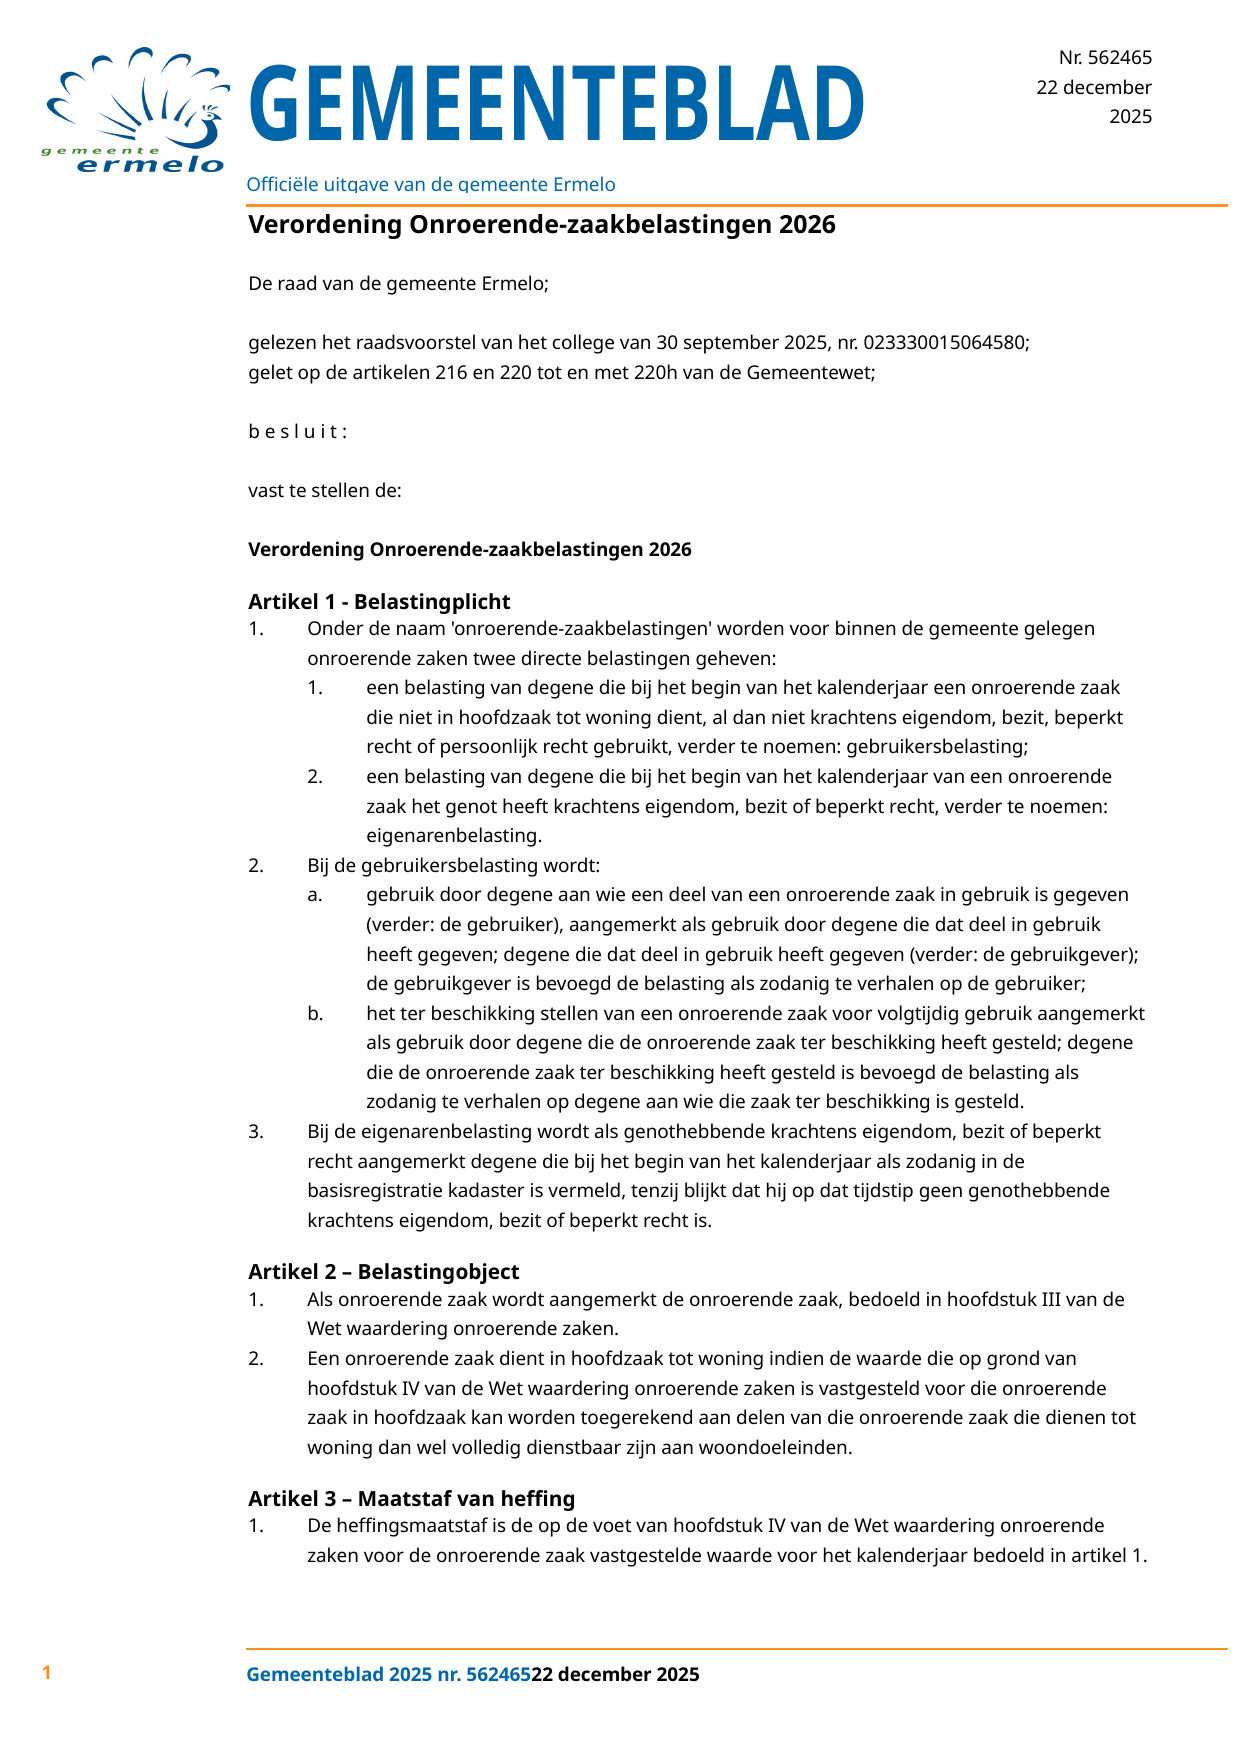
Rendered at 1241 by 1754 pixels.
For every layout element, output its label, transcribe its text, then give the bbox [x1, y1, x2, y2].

list Bij de gebruikersbelasting wordt: [248, 852, 1152, 878]
picture [41, 47, 231, 172]
text gelet op de artikelen 216 en 220 tot en met 220h van de Gemeentewet; [248, 359, 1152, 385]
text De raad van de gemeente Ermelo; [248, 270, 1152, 296]
text Verordening Onroerende-zaakbelastingen 2026 [248, 537, 1152, 562]
text Artikel 3 – Maatstaf van heffing [248, 1484, 1152, 1513]
text gelezen het raadsvoorstel van het college van 30 september 2025, nr. 023330015064580; [248, 329, 1152, 355]
text b e s l u i t : [248, 418, 1152, 444]
list gebruik door degene aan wie een deel van een onroerende zaak in gebruik is gegeven (verder: de gebruiker), aangemerkt als gebruik door degene die dat deel in gebruik heeft gegeven; degene die dat deel in gebruik heeft gegeven (verder: de gebruikgever); de gebruikgever is bevoegd de belasting als zodanig te verhalen op de gebruiker; [307, 882, 1152, 996]
list Als onroerende zaak wordt aangemerkt de onroerende zaak, bedoeld in hoofdstuk III van de Wet waardering onroerende zaken. [248, 1286, 1152, 1341]
list Een onroerende zaak dient in hoofdzaak tot woning indien de waarde die op grond van hoofdstuk IV van de Wet waardering onroerende zaken is vastgesteld voor die onroerende zaak in hoofdzaak kan worden toegerekend aan delen van die onroerende zaak die dienen tot woning dan wel volledig dienstbaar zijn aan woondoeleinden. [248, 1345, 1152, 1459]
list een belasting van degene die bij het begin van het kalenderjaar een onroerende zaak die niet in hoofdzaak tot woning dient, al dan niet krachtens eigendom, bezit, beperkt recht of persoonlijk recht gebruikt, verder te noemen: gebruikersbelasting; [307, 674, 1152, 759]
list De heffingsmaatstaf is de op de voet van hoofdstuk IV van de Wet waardering onroerende zaken voor de onroerende zaak vastgestelde waarde voor het kalenderjaar bedoeld in artikel 1. [248, 1513, 1152, 1568]
text Verordening Onroerende-zaakbelastingen 2026 [248, 207, 1152, 241]
text vast te stellen de: [248, 477, 1152, 503]
text Artikel 1 - Belastingplicht [248, 587, 1152, 615]
list het ter beschikking stellen van een onroerende zaak voor volgtijdig gebruik aangemerkt als gebruik door degene die de onroerende zaak ter beschikking heeft gesteld; degene die de onroerende zaak ter beschikking heeft gesteld is bevoegd de belasting als zodanig te verhalen op degene aan wie die zaak ter beschikking is gesteld. [307, 1000, 1152, 1114]
text Artikel 2 – Belastingobject [248, 1257, 1152, 1286]
list Onder de naam 'onroerende-zaakbelastingen' worden voor binnen de gemeente gelegen onroerende zaken twee directe belastingen geheven: [248, 615, 1152, 671]
list Bij de eigenarenbelasting wordt als genothebbende krachtens eigendom, bezit of beperkt recht aangemerkt degene die bij het begin van het kalenderjaar als zodanig in de basisregistratie kadaster is vermeld, tenzij blijkt dat hij op dat tijdstip geen genothebbende krachtens eigendom, bezit of beperkt recht is. [248, 1118, 1152, 1233]
list een belasting van degene die bij het begin van het kalenderjaar van een onroerende zaak het genot heeft krachtens eigendom, bezit of beperkt recht, verder te noemen: eigenarenbelasting. [307, 763, 1152, 848]
